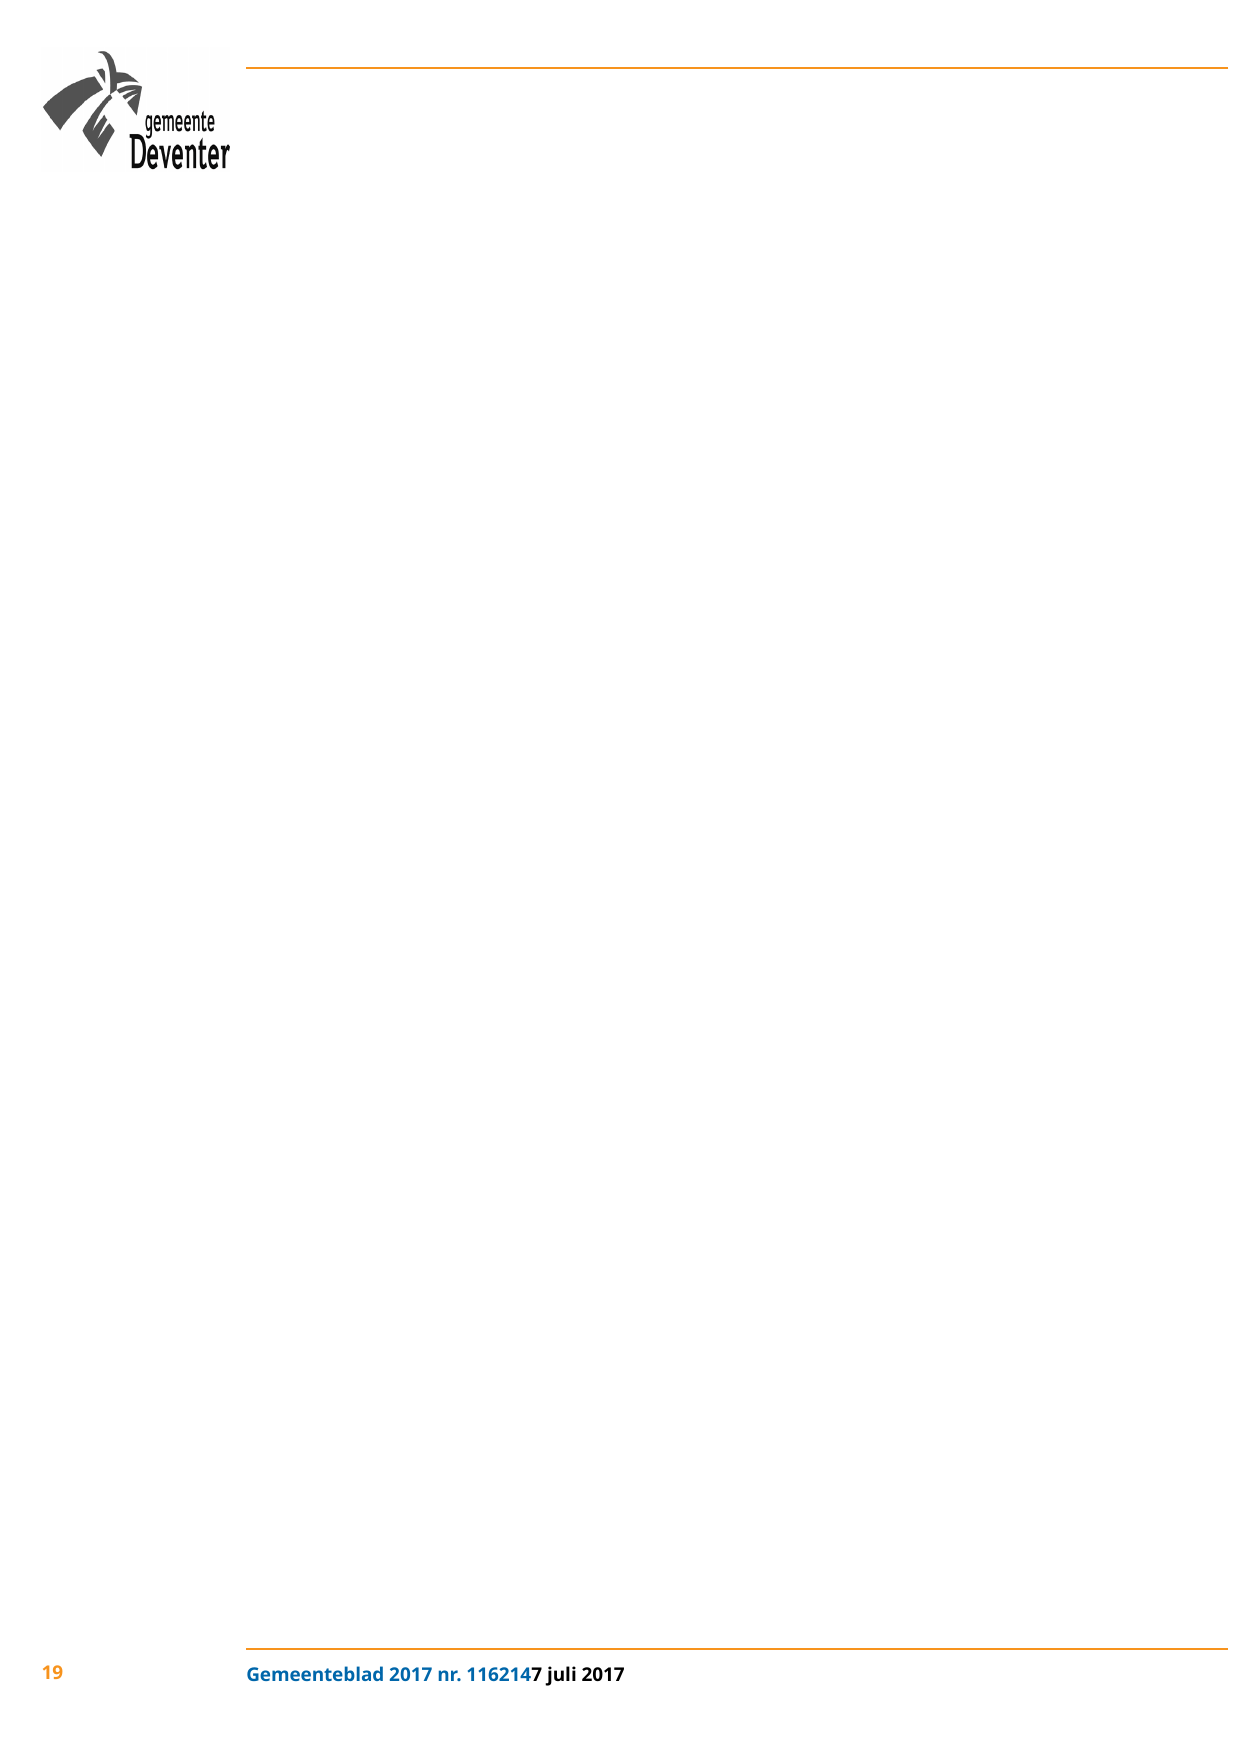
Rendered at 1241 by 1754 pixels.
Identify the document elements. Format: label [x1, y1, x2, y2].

picture [41, 47, 231, 172]
